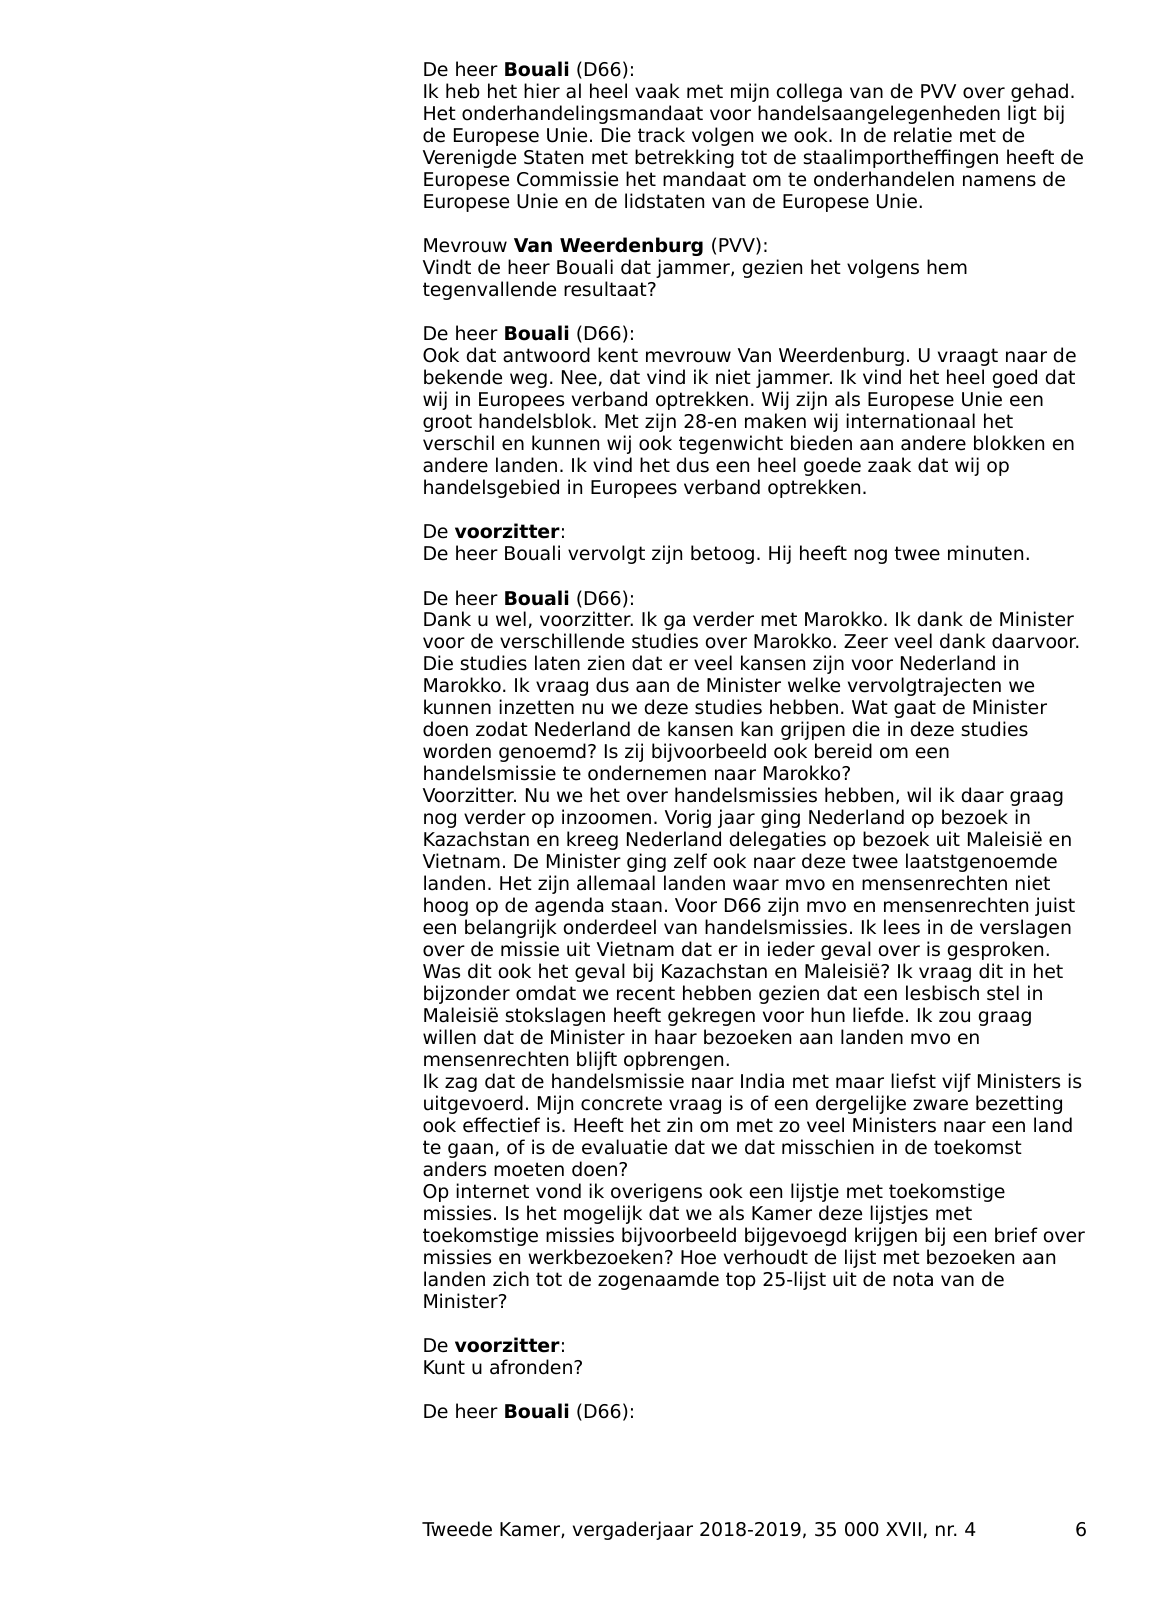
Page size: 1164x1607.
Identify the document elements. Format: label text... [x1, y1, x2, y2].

text Mevrouw Van Weerdenburg (PVV): [422, 235, 1087, 257]
text De heer Bouali (D66): [422, 323, 1087, 345]
text De voorzitter: [422, 521, 1087, 543]
text Vindt de heer Bouali dat jammer, gezien het volgens hem tegenvallende resultaat? [422, 257, 1087, 301]
text De heer Bouali (D66): [422, 59, 1087, 81]
text Ook dat antwoord kent mevrouw Van Weerdenburg. U vraagt naar de bekende weg. Nee, dat vind ik niet jammer. Ik vind het heel goed dat wij in Europees verband optrekken. Wij zijn als Europese Unie een groot handelsblok. Met zijn 28-en maken wij internationaal het verschil en kunnen wij ook tegenwicht bieden aan andere blokken en andere landen. Ik vind het dus een heel goede zaak dat wij op handelsgebied in Europees verband optrekken. [422, 345, 1087, 499]
text De voorzitter: [422, 1335, 1087, 1357]
text De heer Bouali (D66): [422, 587, 1087, 609]
text De heer Bouali vervolgt zijn betoog. Hij heeft nog twee minuten. [422, 543, 1087, 565]
text De heer Bouali (D66): [422, 1401, 1087, 1423]
text Voorzitter. Nu we het over handelsmissies hebben, wil ik daar graag nog verder op inzoomen. Vorig jaar ging Nederland op bezoek in Kazachstan en kreeg Nederland delegaties op bezoek uit Maleisië en Vietnam. De Minister ging zelf ook naar deze twee laatstgenoemde landen. Het zijn allemaal landen waar mvo en mensenrechten niet hoog op de agenda staan. Voor D66 zijn mvo en mensenrechten juist een belangrijk onderdeel van handelsmissies. Ik lees in de verslagen over de missie uit Vietnam dat er in ieder geval over is gesproken. Was dit ook het geval bij Kazachstan en Maleisië? Ik vraag dit in het bijzonder omdat we recent hebben gezien dat een lesbisch stel in Maleisië stokslagen heeft gekregen voor hun liefde. Ik zou graag willen dat de Minister in haar bezoeken aan landen mvo en mensenrechten blijft opbrengen. [422, 785, 1087, 1071]
text Ik zag dat de handelsmissie naar India met maar liefst vijf Ministers is uitgevoerd. Mijn concrete vraag is of een dergelijke zware bezetting ook effectief is. Heeft het zin om met zo veel Ministers naar een land te gaan, of is de evaluatie dat we dat misschien in de toekomst anders moeten doen? [422, 1071, 1087, 1181]
text Op internet vond ik overigens ook een lijstje met toekomstige missies. Is het mogelijk dat we als Kamer deze lijstjes met toekomstige missies bijvoorbeeld bijgevoegd krijgen bij een brief over missies en werkbezoeken? Hoe verhoudt de lijst met bezoeken aan landen zich tot de zogenaamde top 25-lijst uit de nota van de Minister? [422, 1181, 1087, 1313]
text Ik heb het hier al heel vaak met mijn collega van de PVV over gehad. Het onderhandelingsmandaat voor handelsaangelegenheden ligt bij de Europese Unie. Die track volgen we ook. In de relatie met de Verenigde Staten met betrekking tot de staalimportheffingen heeft de Europese Commissie het mandaat om te onderhandelen namens de Europese Unie en de lidstaten van de Europese Unie. [422, 81, 1087, 213]
text Kunt u afronden? [422, 1357, 1087, 1379]
text Dank u wel, voorzitter. Ik ga verder met Marokko. Ik dank de Minister voor de verschillende studies over Marokko. Zeer veel dank daarvoor. Die studies laten zien dat er veel kansen zijn voor Nederland in Marokko. Ik vraag dus aan de Minister welke vervolgtrajecten we kunnen inzetten nu we deze studies hebben. Wat gaat de Minister doen zodat Nederland de kansen kan grijpen die in deze studies worden genoemd? Is zij bijvoorbeeld ook bereid om een handelsmissie te ondernemen naar Marokko? [422, 609, 1087, 785]
